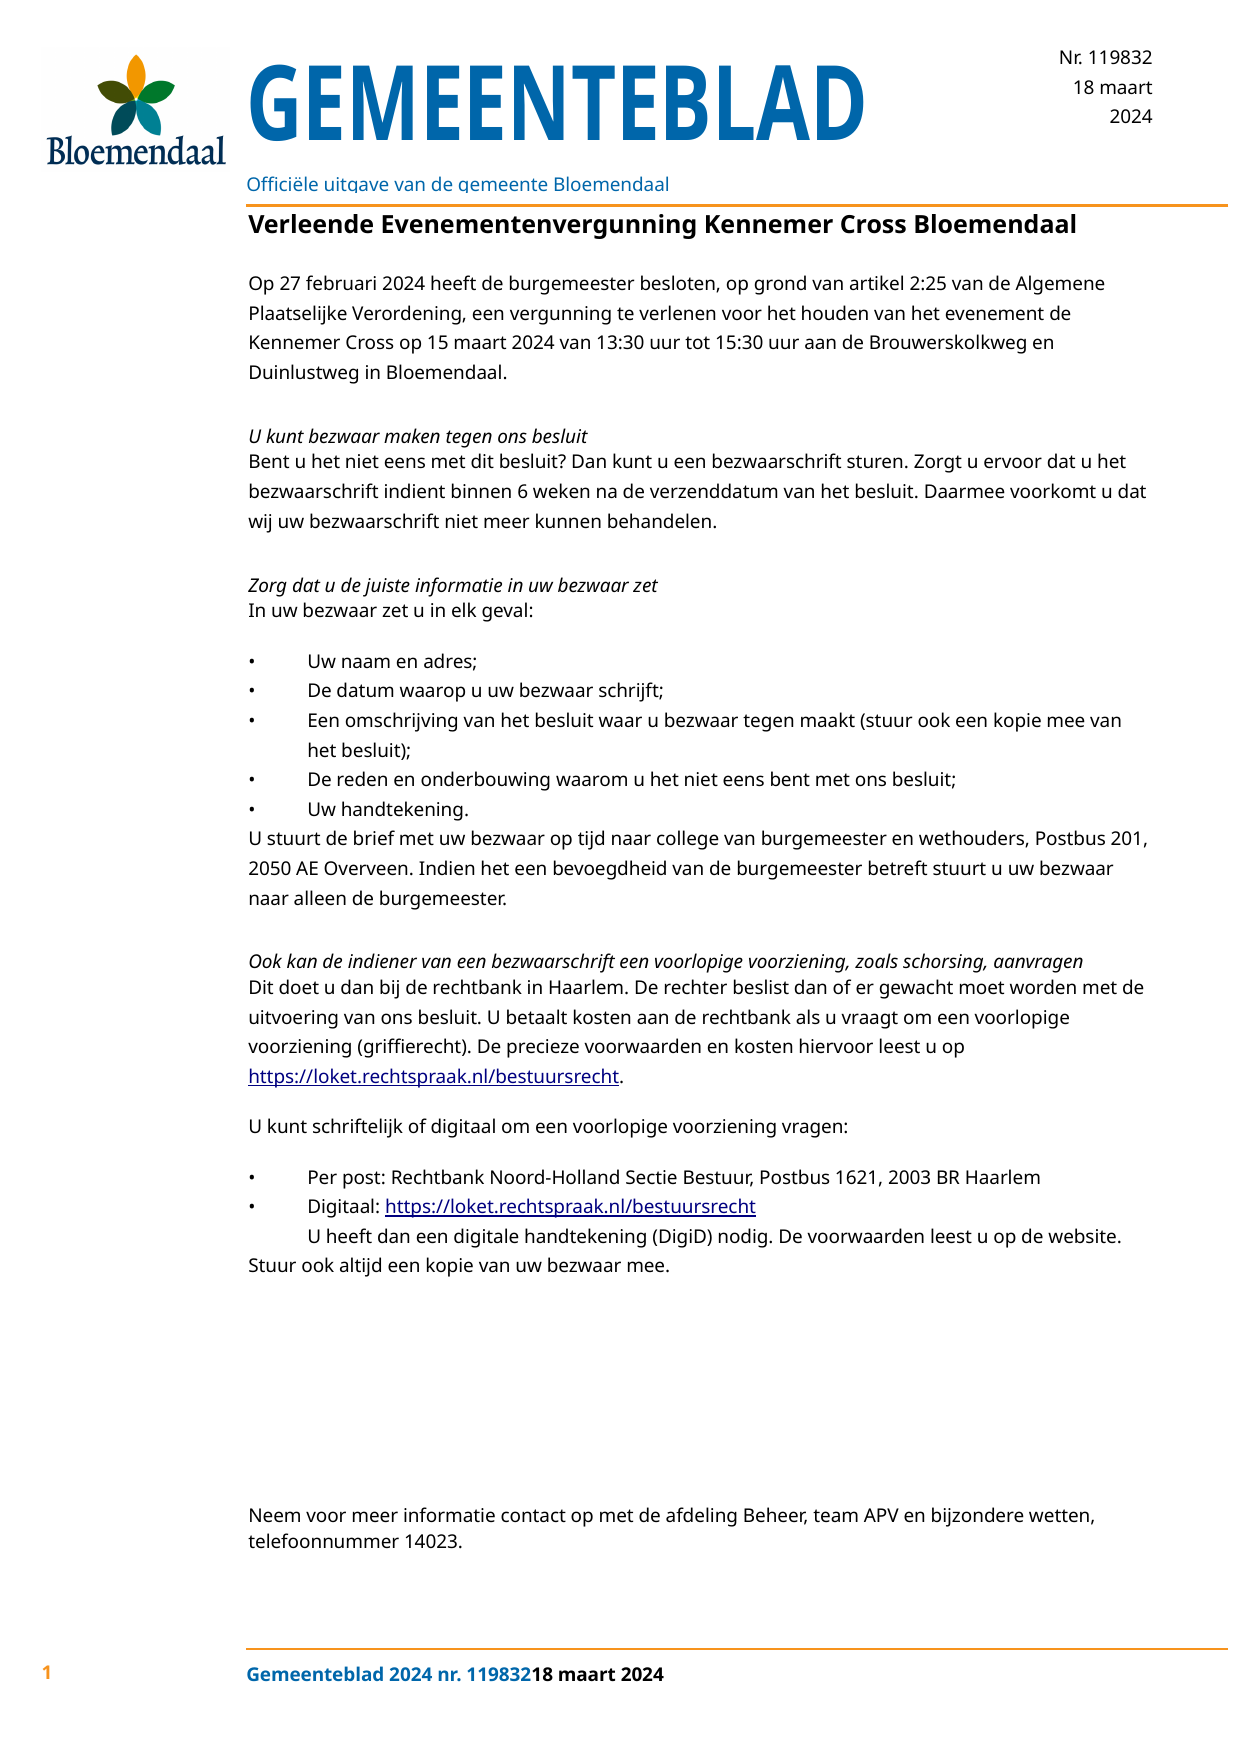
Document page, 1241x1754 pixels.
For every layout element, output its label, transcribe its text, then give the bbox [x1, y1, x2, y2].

text Stuur ook altijd een kopie van uw bezwaar mee. [248, 1253, 1152, 1278]
text U stuurt de brief met uw bezwaar op tijd naar college van burgemeester en wethouders, Postbus 201, 2050 AE Overveen. Indien het een bevoegdheid van de burgemeester betreft stuurt u uw bezwaar naar alleen de burgemeester. [248, 826, 1152, 910]
list Per post: Rechtbank Noord-Holland Sectie Bestuur, Postbus 1621, 2003 BR Haarlem [248, 1164, 1152, 1190]
list Digitaal: https://loket.rechtspraak.nl/bestuursrecht [248, 1193, 1152, 1219]
text Zorg dat u de juiste informatie in uw bezwaar zet [248, 572, 1152, 598]
text Neem voor meer informatie contact op met de afdeling Beheer, team APV en bijzondere wetten, telefoonnummer 14023. [248, 1502, 1152, 1554]
text Op 27 februari 2024 heeft de burgemeester besloten, op grond van artikel 2:25 van de Algemene Plaatselijke Verordening, een vergunning te verlenen voor het houden van het evenement de Kennemer Cross op 15 maart 2024 van 13:30 uur tot 15:30 uur aan de Brouwerskolkweg en Duinlustweg in Bloemendaal. [248, 270, 1152, 385]
text Verleende Evenementenvergunning Kennemer Cross Bloemendaal [248, 207, 1152, 241]
list Een omschrijving van het besluit waar u bezwaar tegen maakt (stuur ook een kopie mee van het besluit); [248, 707, 1152, 762]
list U heeft dan een digitale handtekening (DigiD) nodig. De voorwaarden leest u op de website. [248, 1223, 1152, 1249]
list De reden en onderbouwing waarom u het niet eens bent met ons besluit; [248, 766, 1152, 792]
list De datum waarop u uw bezwaar schrijft; [248, 678, 1152, 703]
text Dit doet u dan bij de rechtbank in Haarlem. De rechter beslist dan of er gewacht moet worden met de uitvoering van ons besluit. U betaalt kosten aan de rechtbank als u vraagt om een voorlopige voorziening (griffierecht). De precieze voorwaarden en kosten hiervoor leest u op https://loket.rechtspraak.nl/bestuursrecht. [248, 974, 1152, 1089]
text U kunt schriftelijk of digitaal om een voorlopige voorziening vragen: [248, 1113, 1152, 1139]
list Uw handtekening. [248, 796, 1152, 822]
picture [41, 47, 231, 172]
text Ook kan de indiener van een bezwaarschrift een voorlopige voorziening, zoals schorsing, aanvragen [248, 949, 1152, 974]
text Bent u het niet eens met dit besluit? Dan kunt u een bezwaarschrift sturen. Zorgt u ervoor dat u het bezwaarschrift indient binnen 6 weken na de verzenddatum van het besluit. Daarmee voorkomt u dat wij uw bezwaarschrift niet meer kunnen behandelen. [248, 449, 1152, 534]
list Uw naam en adres; [248, 648, 1152, 674]
text In uw bezwaar zet u in elk geval: [248, 598, 1152, 623]
text U kunt bezwaar maken tegen ons besluit [248, 423, 1152, 449]
